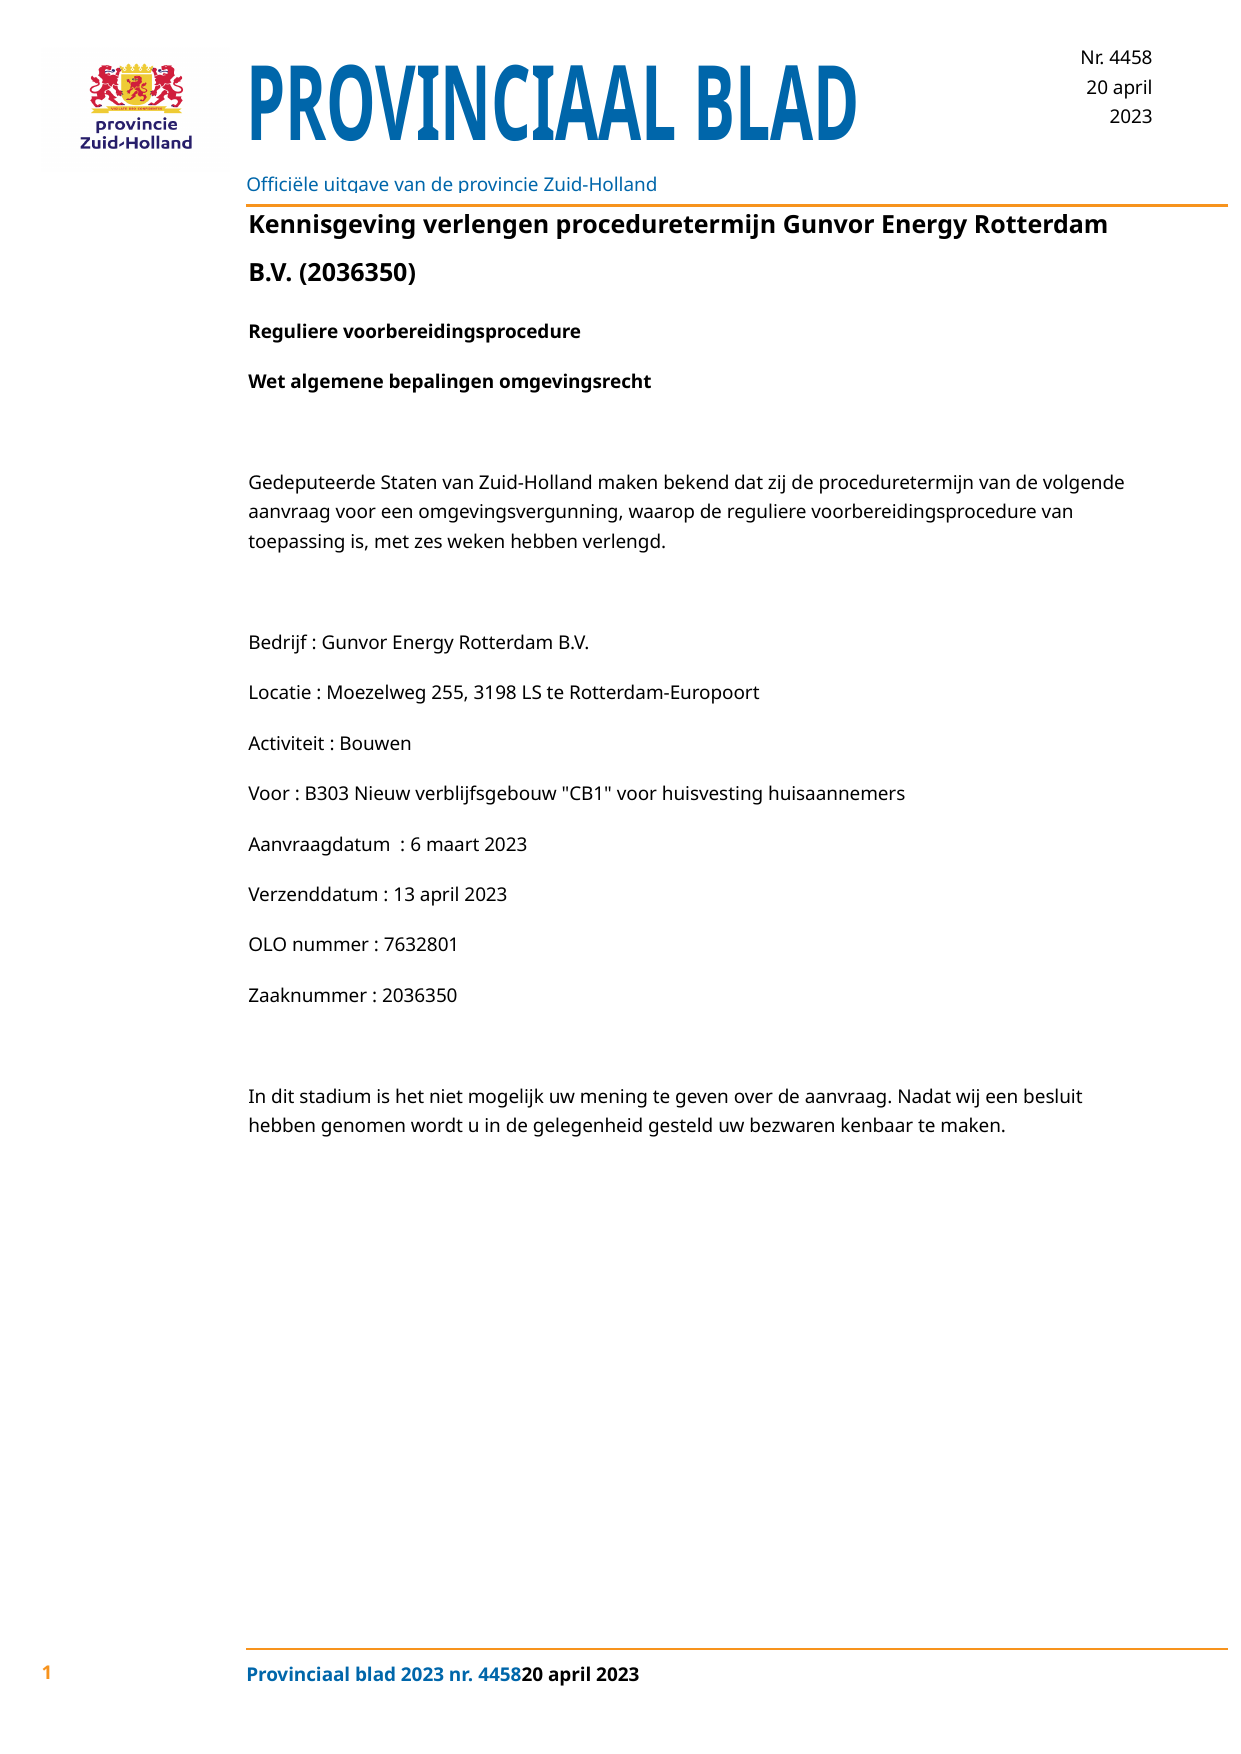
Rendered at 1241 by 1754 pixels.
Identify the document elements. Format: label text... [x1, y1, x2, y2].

text Voor : B303 Nieuw verblijfsgebouw "CB1" voor huisvesting huisaannemers [248, 780, 1152, 806]
text Aanvraagdatum : 6 maart 2023 [248, 831, 1152, 857]
text Bedrijf : Gunvor Energy Rotterdam B.V. [248, 629, 1152, 655]
text Wet algemene bepalingen omgevingsrecht [248, 368, 1152, 394]
text In dit stadium is het niet mogelijk uw mening te geven over de aanvraag. Nadat wij een besluit hebben genomen wordt u in de gelegenheid gesteld uw bezwaren kenbaar te maken. [248, 1083, 1152, 1138]
text Zaaknummer : 2036350 [248, 982, 1152, 1008]
text Gedeputeerde Staten van Zuid-Holland maken bekend dat zij de proceduretermijn van de volgende aanvraag voor een omgevingsvergunning, waarop de reguliere voorbereidingsprocedure van toepassing is, met zes weken hebben verlengd. [248, 469, 1152, 554]
text Activiteit : Bouwen [248, 730, 1152, 756]
text Kennisgeving verlengen proceduretermijn Gunvor Energy Rotterdam B.V. (2036350) [248, 207, 1152, 288]
text Reguliere voorbereidingsprocedure [248, 318, 1152, 344]
text Verzenddatum : 13 april 2023 [248, 881, 1152, 907]
picture [41, 47, 231, 172]
text Locatie : Moezelweg 255, 3198 LS te Rotterdam-Europoort [248, 679, 1152, 705]
text OLO nummer : 7632801 [248, 932, 1152, 957]
